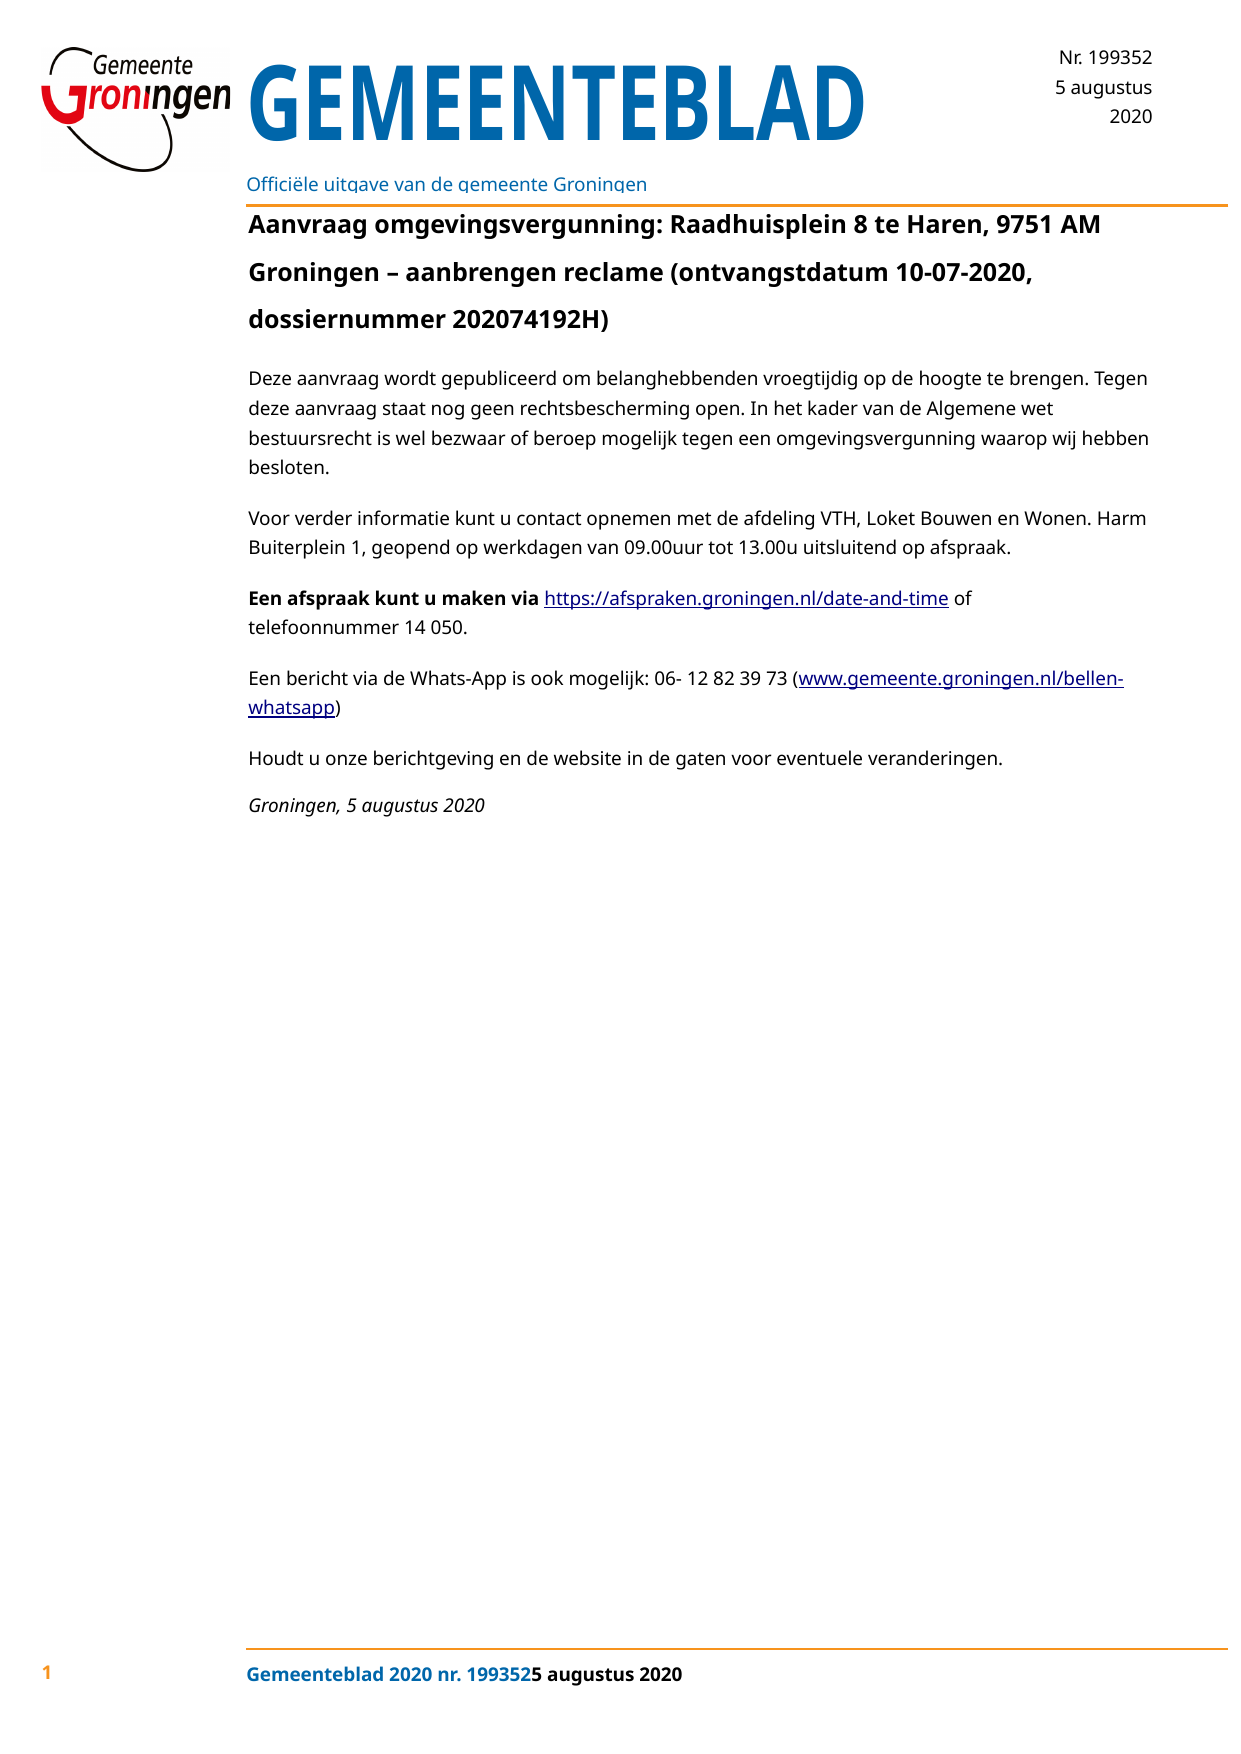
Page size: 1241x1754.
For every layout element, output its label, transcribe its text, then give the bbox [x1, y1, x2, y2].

text Houdt u onze berichtgeving en de website in de gaten voor eventuele veranderingen. [248, 745, 1152, 770]
text Een afspraak kunt u maken via https://afspraken.groningen.nl/date-and-time of telefoonnummer 14 050. [248, 585, 1152, 640]
text Aanvraag omgevingsvergunning: Raadhuisplein 8 te Haren, 9751 AM Groningen – aanbrengen reclame (ontvangstdatum 10-07-2020, dossiernummer 202074192H) [248, 207, 1152, 336]
text Een bericht via de Whats-App is ook mogelijk: 06- 12 82 39 73 (www.gemeente.groningen.nl/bellen-whatsapp) [248, 665, 1152, 720]
text Groningen, 5 augustus 2020 [248, 792, 1152, 818]
picture [41, 47, 231, 172]
text Deze aanvraag wordt gepubliceerd om belanghebbenden vroegtijdig op de hoogte te brengen. Tegen deze aanvraag staat nog geen rechtsbescherming open. In het kader van de Algemene wet bestuursrecht is wel bezwaar of beroep mogelijk tegen een omgevingsvergunning waarop wij hebben besloten. [248, 366, 1152, 480]
text Voor verder informatie kunt u contact opnemen met de afdeling VTH, Loket Bouwen en Wonen. Harm Buiterplein 1, geopend op werkdagen van 09.00uur tot 13.00u uitsluitend op afspraak. [248, 505, 1152, 560]
